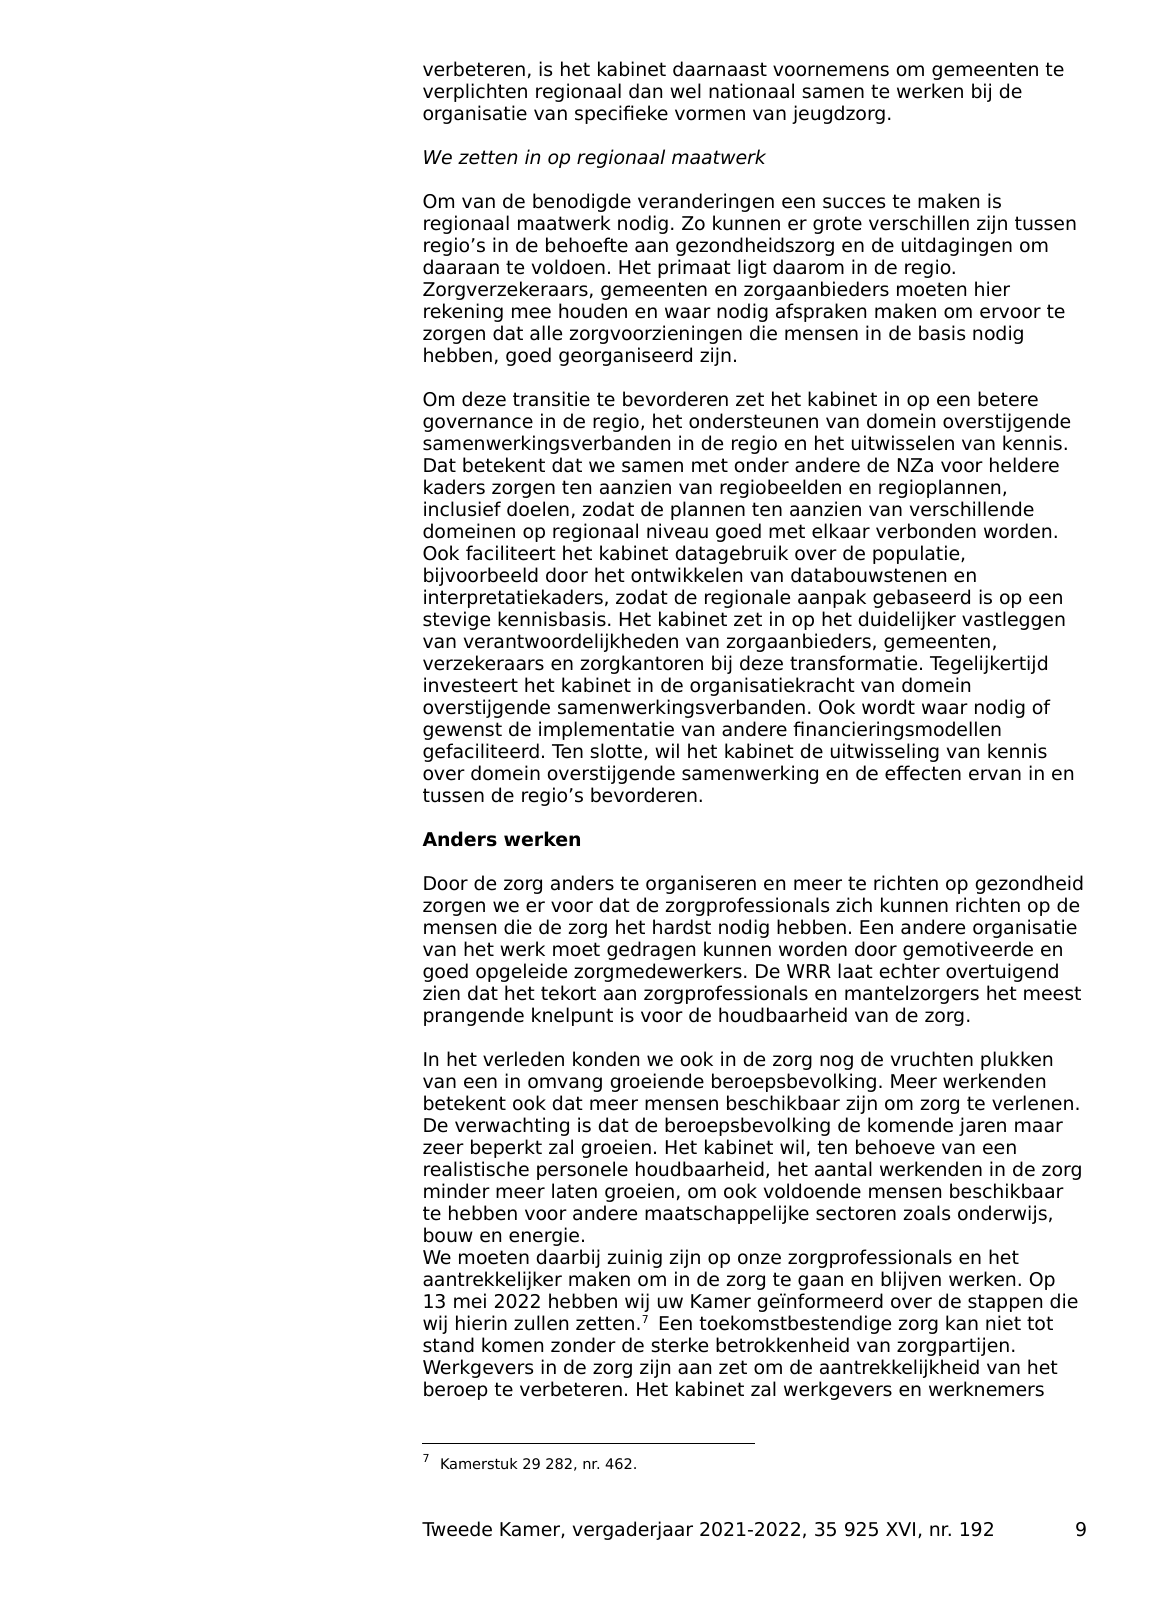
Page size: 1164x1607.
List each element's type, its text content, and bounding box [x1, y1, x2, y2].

text Om deze transitie te bevorderen zet het kabinet in op een betere governance in de regio, het ondersteunen van domein overstijgende samenwerkingsverbanden in de regio en het uitwisselen van kennis. Dat betekent dat we samen met onder andere de NZa voor heldere kaders zorgen ten aanzien van regiobeelden en regioplannen, inclusief doelen, zodat de plannen ten aanzien van verschillende domeinen op regionaal niveau goed met elkaar verbonden worden. Ook faciliteert het kabinet datagebruik over de populatie, bijvoorbeeld door het ontwikkelen van databouwstenen en interpretatiekaders, zodat de regionale aanpak gebaseerd is op een stevige kennisbasis. Het kabinet zet in op het duidelijker vastleggen van verantwoordelijkheden van zorgaanbieders, gemeenten, verzekeraars en zorgkantoren bij deze transformatie. Tegelijkertijd investeert het kabinet in de organisatiekracht van domein overstijgende samenwerkingsverbanden. Ook wordt waar nodig of gewenst de implementatie van andere financieringsmodellen gefaciliteerd. Ten slotte, wil het kabinet de uitwisseling van kennis over domein overstijgende samenwerking en de effecten ervan in en tussen de regio’s bevorderen. [422, 389, 1087, 807]
text Kamerstuk 29 282, nr. 462. [422, 1452, 1087, 1474]
text We moeten daarbij zuinig zijn op onze zorgprofessionals en het aantrekkelijker maken om in de zorg te gaan en blijven werken. Op 13 mei 2022 hebben wij uw Kamer geïnformeerd over de stappen die wij hierin zullen zetten. Een toekomstbestendige zorg kan niet tot stand komen zonder de sterke betrokkenheid van zorgpartijen. Werkgevers in de zorg zijn aan zet om de aantrekkelijkheid van het beroep te verbeteren. Het kabinet zal werkgevers en werknemers [422, 1247, 1087, 1401]
text Om van de benodigde veranderingen een succes te maken is regionaal maatwerk nodig. Zo kunnen er grote verschillen zijn tussen regio’s in de behoefte aan gezondheidszorg en de uitdagingen om daaraan te voldoen. Het primaat ligt daarom in de regio. Zorgverzekeraars, gemeenten en zorgaanbieders moeten hier rekening mee houden en waar nodig afspraken maken om ervoor te zorgen dat alle zorgvoorzieningen die mensen in de basis nodig hebben, goed georganiseerd zijn. [422, 191, 1087, 367]
text Door de zorg anders te organiseren en meer te richten op gezondheid zorgen we er voor dat de zorgprofessionals zich kunnen richten op de mensen die de zorg het hardst nodig hebben. Een andere organisatie van het werk moet gedragen kunnen worden door gemotiveerde en goed opgeleide zorgmedewerkers. De WRR laat echter overtuigend zien dat het tekort aan zorgprofessionals en mantelzorgers het meest prangende knelpunt is voor de houdbaarheid van de zorg. [422, 873, 1087, 1027]
subtitle Anders werken [422, 829, 1087, 851]
subtitle We zetten in op regionaal maatwerk [422, 147, 1087, 169]
text In het verleden konden we ook in de zorg nog de vruchten plukken van een in omvang groeiende beroepsbevolking. Meer werkenden betekent ook dat meer mensen beschikbaar zijn om zorg te verlenen. De verwachting is dat de beroepsbevolking de komende jaren maar zeer beperkt zal groeien. Het kabinet wil, ten behoeve van een realistische personele houdbaarheid, het aantal werkenden in de zorg minder meer laten groeien, om ook voldoende mensen beschikbaar te hebben voor andere maatschappelijke sectoren zoals onderwijs, bouw en energie. [422, 1049, 1087, 1247]
text verbeteren, is het kabinet daarnaast voornemens om gemeenten te verplichten regionaal dan wel nationaal samen te werken bij de organisatie van specifieke vormen van jeugdzorg. [422, 59, 1087, 125]
